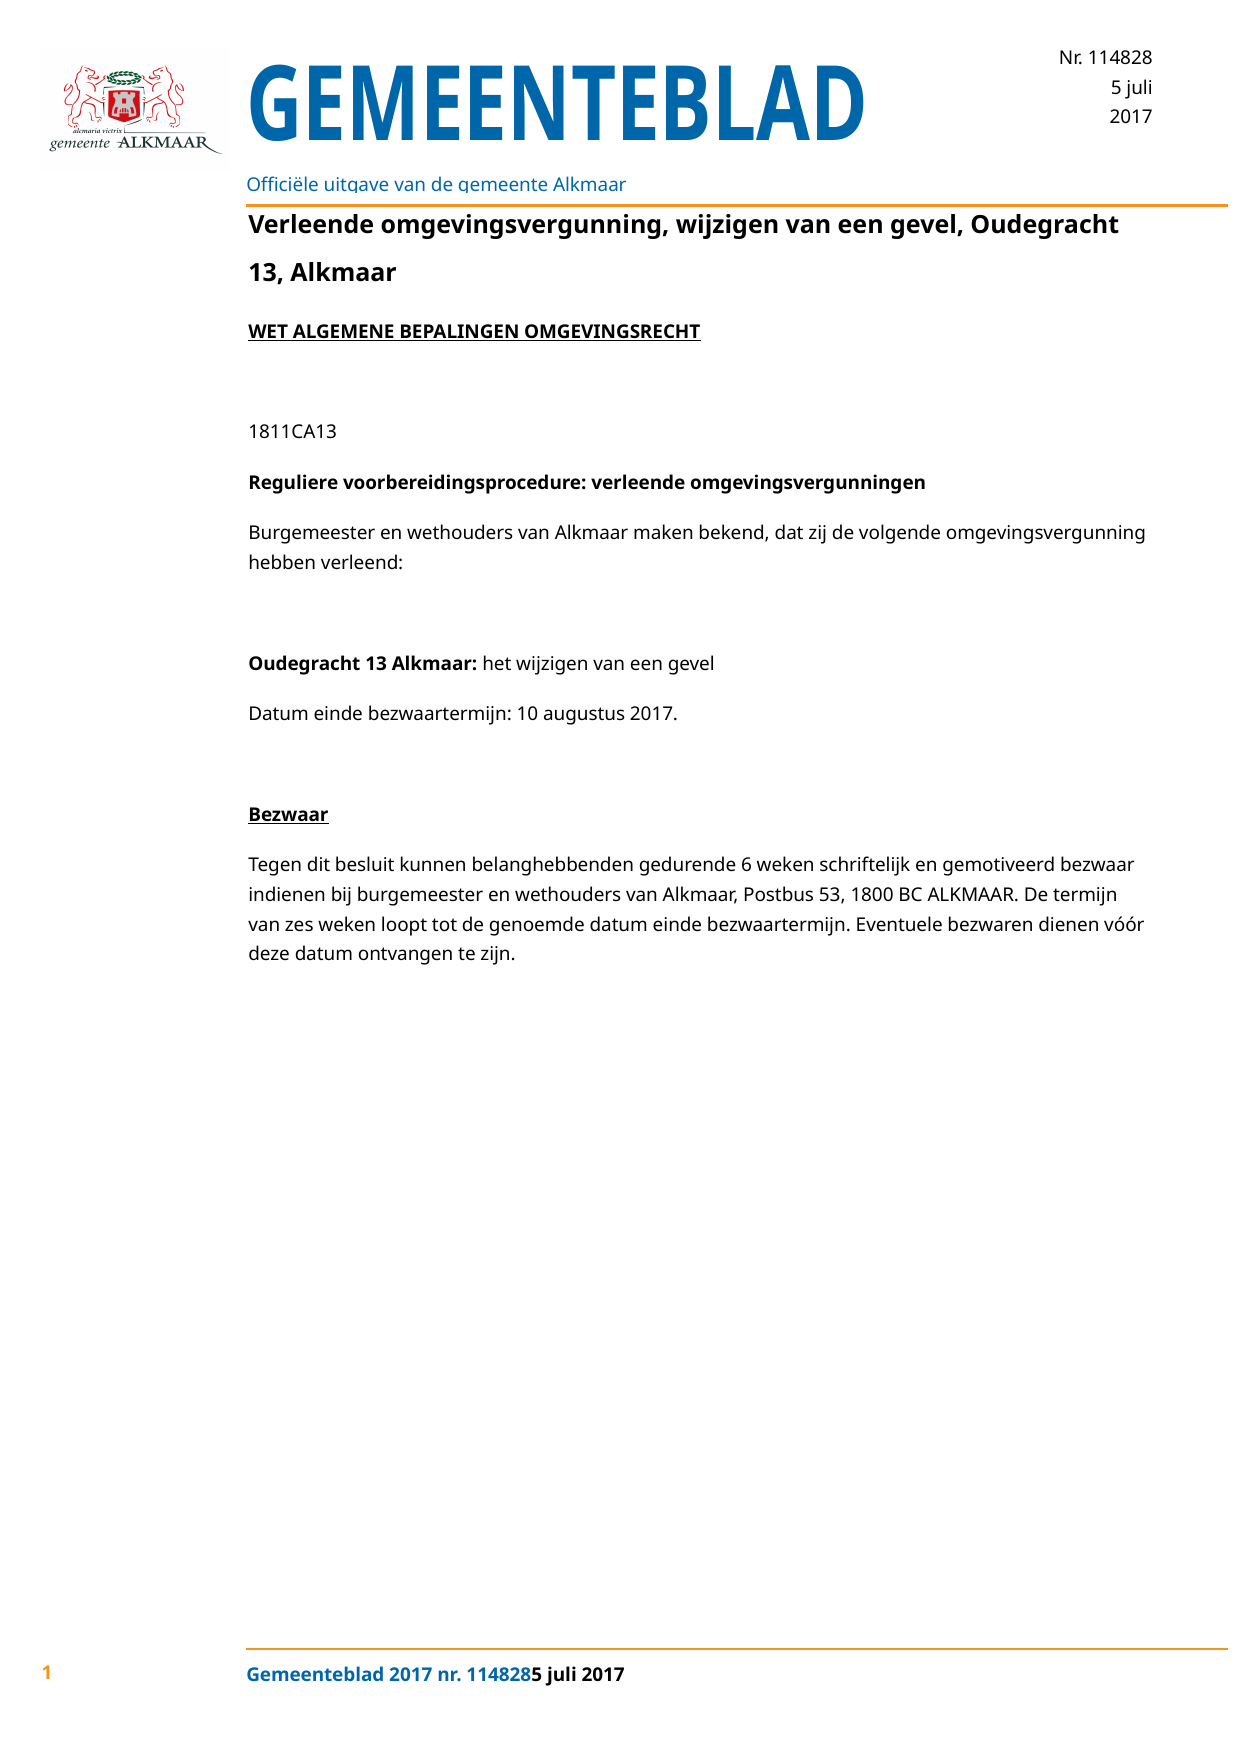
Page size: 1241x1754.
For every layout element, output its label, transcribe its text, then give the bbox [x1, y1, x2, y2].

text Datum einde bezwaartermijn: 10 augustus 2017. [248, 700, 1152, 726]
text Oudegracht 13 Alkmaar: het wijzigen van een gevel [248, 650, 1152, 676]
text WET ALGEMENE BEPALINGEN OMGEVINGSRECHT [248, 318, 1152, 344]
text Burgemeester en wethouders van Alkmaar maken bekend, dat zij de volgende omgevingsvergunning hebben verleend: [248, 519, 1152, 575]
picture [41, 47, 231, 172]
text Tegen dit besluit kunnen belanghebbenden gedurende 6 weken schriftelijk en gemotiveerd bezwaar indienen bij burgemeester en wethouders van Alkmaar, Postbus 53, 1800 BC ALKMAAR. De termijn van zes weken loopt tot de genoemde datum einde bezwaartermijn. Eventuele bezwaren dienen vóór deze datum ontvangen te zijn. [248, 852, 1152, 966]
text Reguliere voorbereidingsprocedure: verleende omgevingsvergunningen [248, 469, 1152, 495]
text Verleende omgevingsvergunning, wijzigen van een gevel, Oudegracht 13, Alkmaar [248, 207, 1152, 288]
text Bezwaar [248, 801, 1152, 827]
text 1811CA13 [248, 419, 1152, 444]
